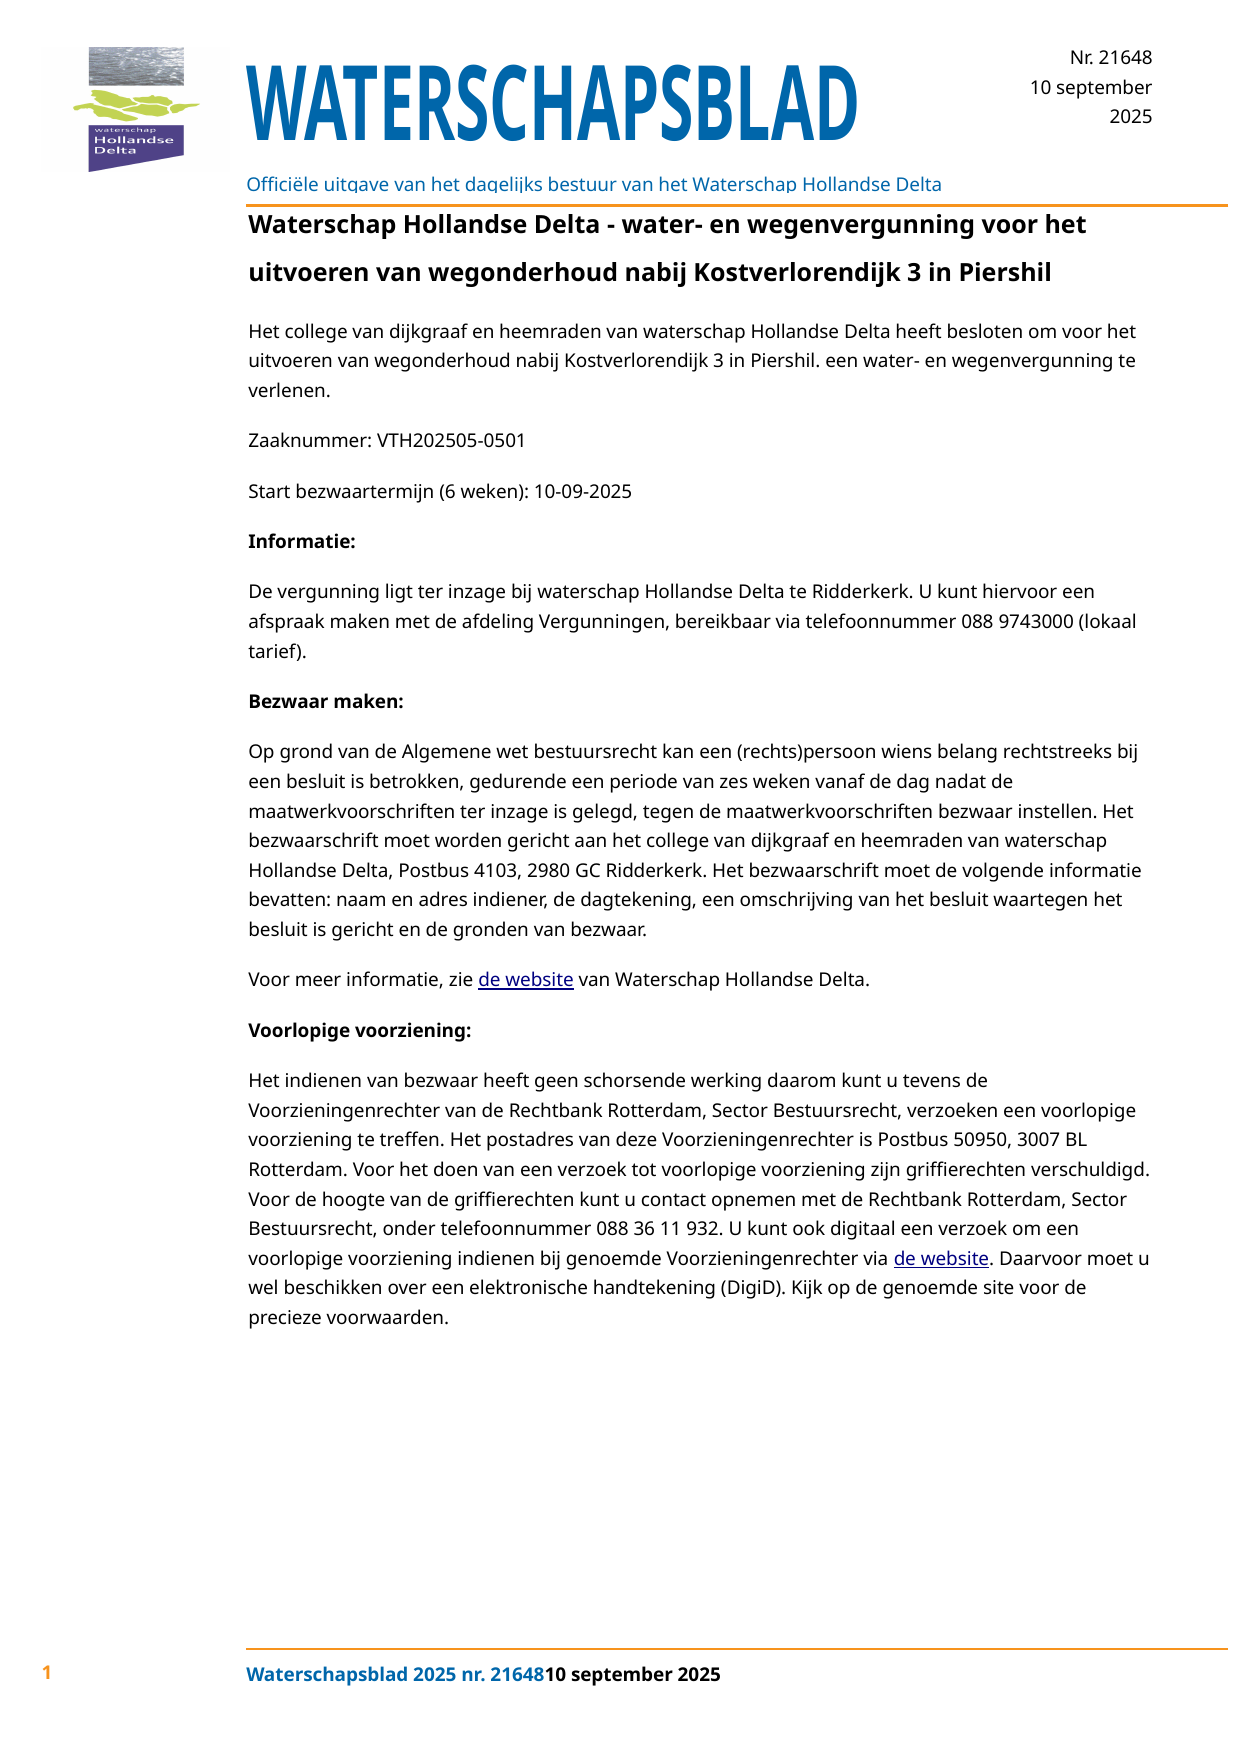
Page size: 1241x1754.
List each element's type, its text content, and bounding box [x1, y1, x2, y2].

text Het college van dijkgraaf en heemraden van waterschap Hollandse Delta heeft besloten om voor het uitvoeren van wegonderhoud nabij Kostverlorendijk 3 in Piershil. een water- en wegenvergunning te verlenen. [248, 318, 1152, 403]
text Het indienen van bezwaar heeft geen schorsende werking daarom kunt u tevens de Voorzieningenrechter van de Rechtbank Rotterdam, Sector Bestuursrecht, verzoeken een voorlopige voorziening te treffen. Het postadres van deze Voorzieningenrechter is Postbus 50950, 3007 BL Rotterdam. Voor het doen van een verzoek tot voorlopige voorziening zijn griffierechten verschuldigd. Voor de hoogte van de griffierechten kunt u contact opnemen met de Rechtbank Rotterdam, Sector Bestuursrecht, onder telefoonnummer 088 36 11 932. U kunt ook digitaal een verzoek om een voorlopige voorziening indienen bij genoemde Voorzieningenrechter via de website. Daarvoor moet u wel beschikken over een elektronische handtekening (DigiD). Kijk op de genoemde site voor de precieze voorwaarden. [248, 1067, 1152, 1330]
picture [41, 47, 231, 172]
text Op grond van de Algemene wet bestuursrecht kan een (rechts)persoon wiens belang rechtstreeks bij een besluit is betrokken, gedurende een periode van zes weken vanaf de dag nadat de maatwerkvoorschriften ter inzage is gelegd, tegen de maatwerkvoorschriften bezwaar instellen. Het bezwaarschrift moet worden gericht aan het college van dijkgraaf en heemraden van waterschap Hollandse Delta, Postbus 4103, 2980 GC Ridderkerk. Het bezwaarschrift moet de volgende informatie bevatten: naam en adres indiener, de dagtekening, een omschrijving van het besluit waartegen het besluit is gericht en de gronden van bezwaar. [248, 739, 1152, 942]
text Zaaknummer: VTH202505-0501 [248, 427, 1152, 453]
text Bezwaar maken: [248, 688, 1152, 714]
text Waterschap Hollandse Delta - water- en wegenvergunning voor het uitvoeren van wegonderhoud nabij Kostverlorendijk 3 in Piershil [248, 207, 1152, 288]
text Voorlopige voorziening: [248, 1017, 1152, 1043]
text Informatie: [248, 528, 1152, 554]
text Start bezwaartermijn (6 weken): 10-09-2025 [248, 478, 1152, 504]
text Voor meer informatie, zie de website van Waterschap Hollandse Delta. [248, 967, 1152, 992]
text De vergunning ligt ter inzage bij waterschap Hollandse Delta te Ridderkerk. U kunt hiervoor een afspraak maken met de afdeling Vergunningen, bereikbaar via telefoonnummer 088 9743000 (lokaal tarief). [248, 579, 1152, 664]
